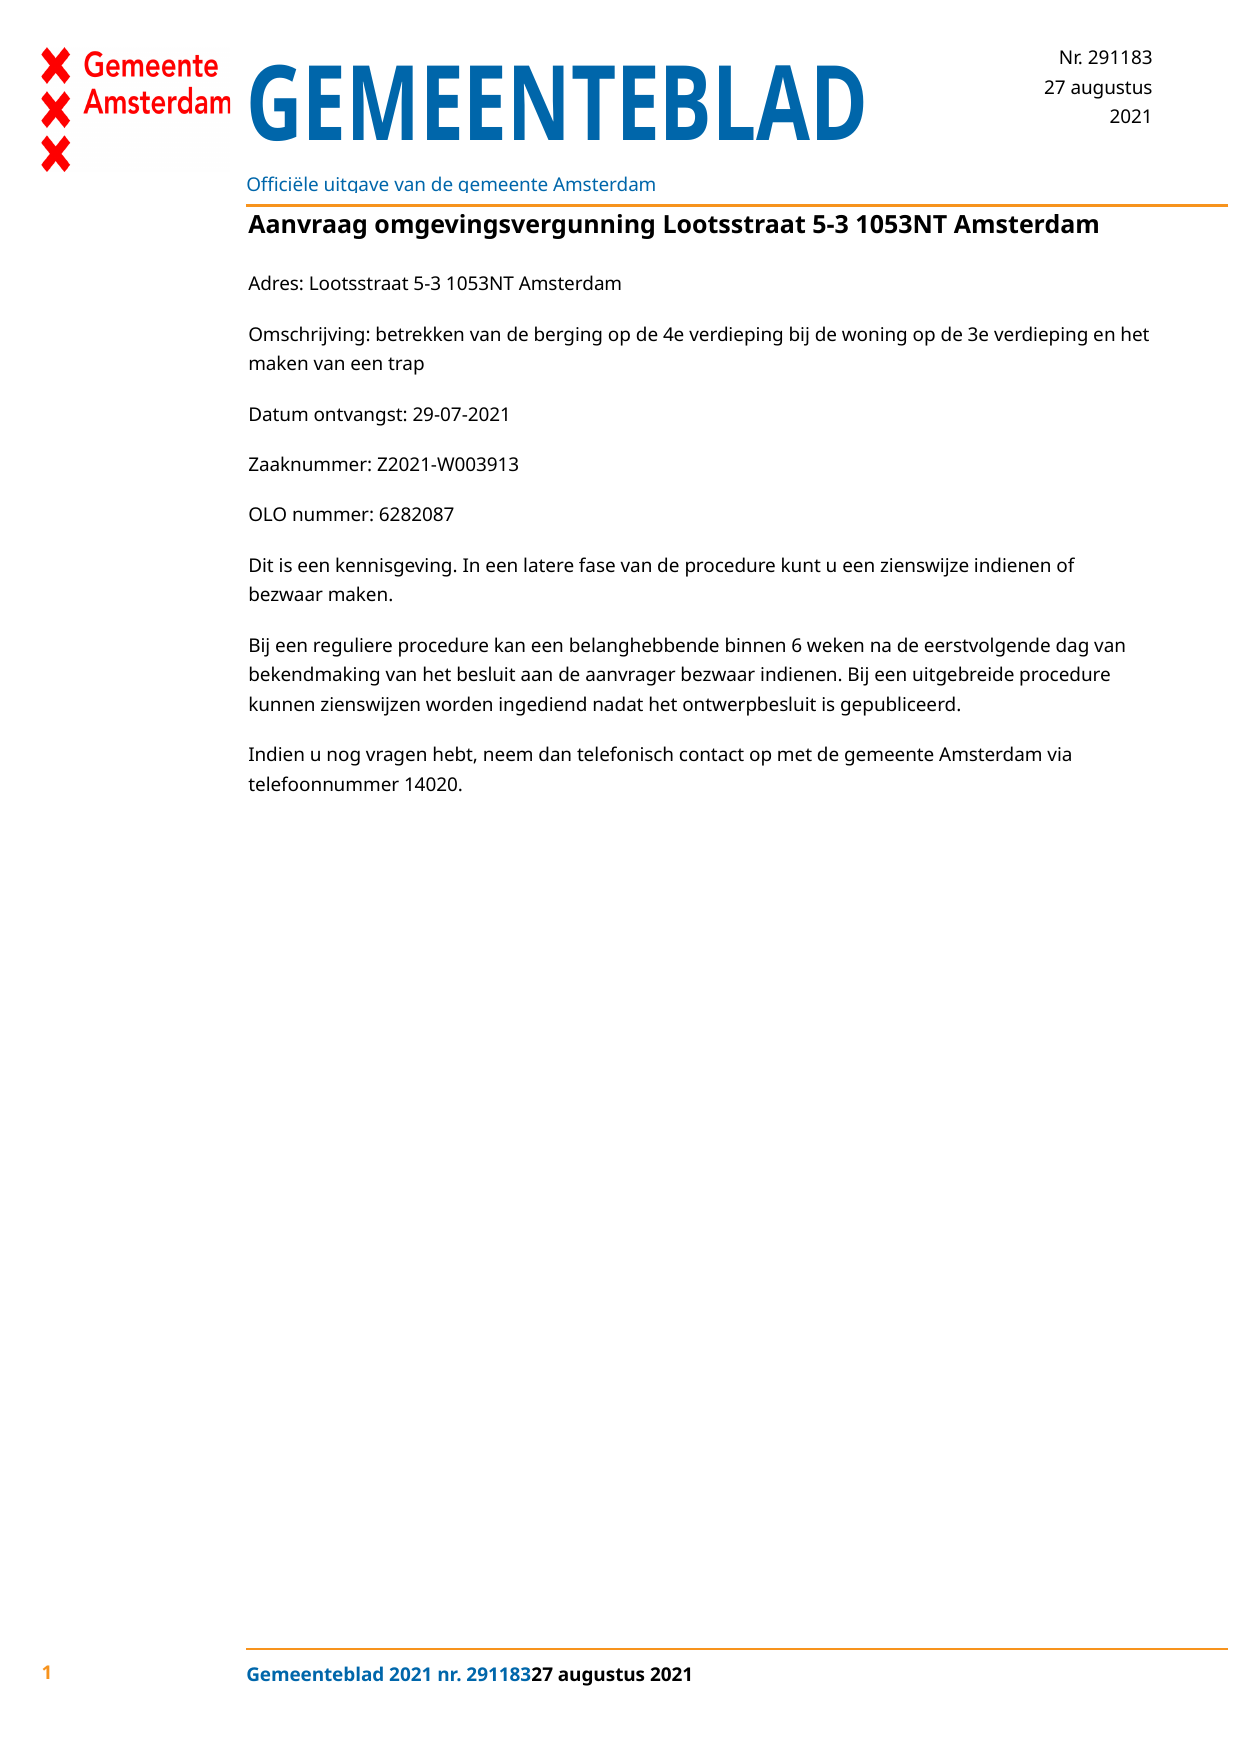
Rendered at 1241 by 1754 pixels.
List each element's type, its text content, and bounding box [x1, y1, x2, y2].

text OLO nummer: 6282087 [248, 502, 1152, 527]
text Omschrijving: betrekken van de berging op de 4e verdieping bij de woning op de 3e verdieping en het maken van een trap [248, 321, 1152, 376]
picture [41, 47, 231, 172]
text Adres: Lootsstraat 5-3 1053NT Amsterdam [248, 270, 1152, 296]
text Aanvraag omgevingsvergunning Lootsstraat 5-3 1053NT Amsterdam [248, 207, 1152, 241]
text Indien u nog vragen hebt, neem dan telefonisch contact op met de gemeente Amsterdam via telefoonnummer 14020. [248, 742, 1152, 797]
text Zaaknummer: Z2021-W003913 [248, 451, 1152, 477]
text Datum ontvangst: 29-07-2021 [248, 401, 1152, 426]
text Bij een reguliere procedure kan een belanghebbende binnen 6 weken na de eerstvolgende dag van bekendmaking van het besluit aan de aanvrager bezwaar indienen. Bij een uitgebreide procedure kunnen zienswijzen worden ingediend nadat het ontwerpbesluit is gepubliceerd. [248, 632, 1152, 717]
text Dit is een kennisgeving. In een latere fase van de procedure kunt u een zienswijze indienen of bezwaar maken. [248, 552, 1152, 607]
